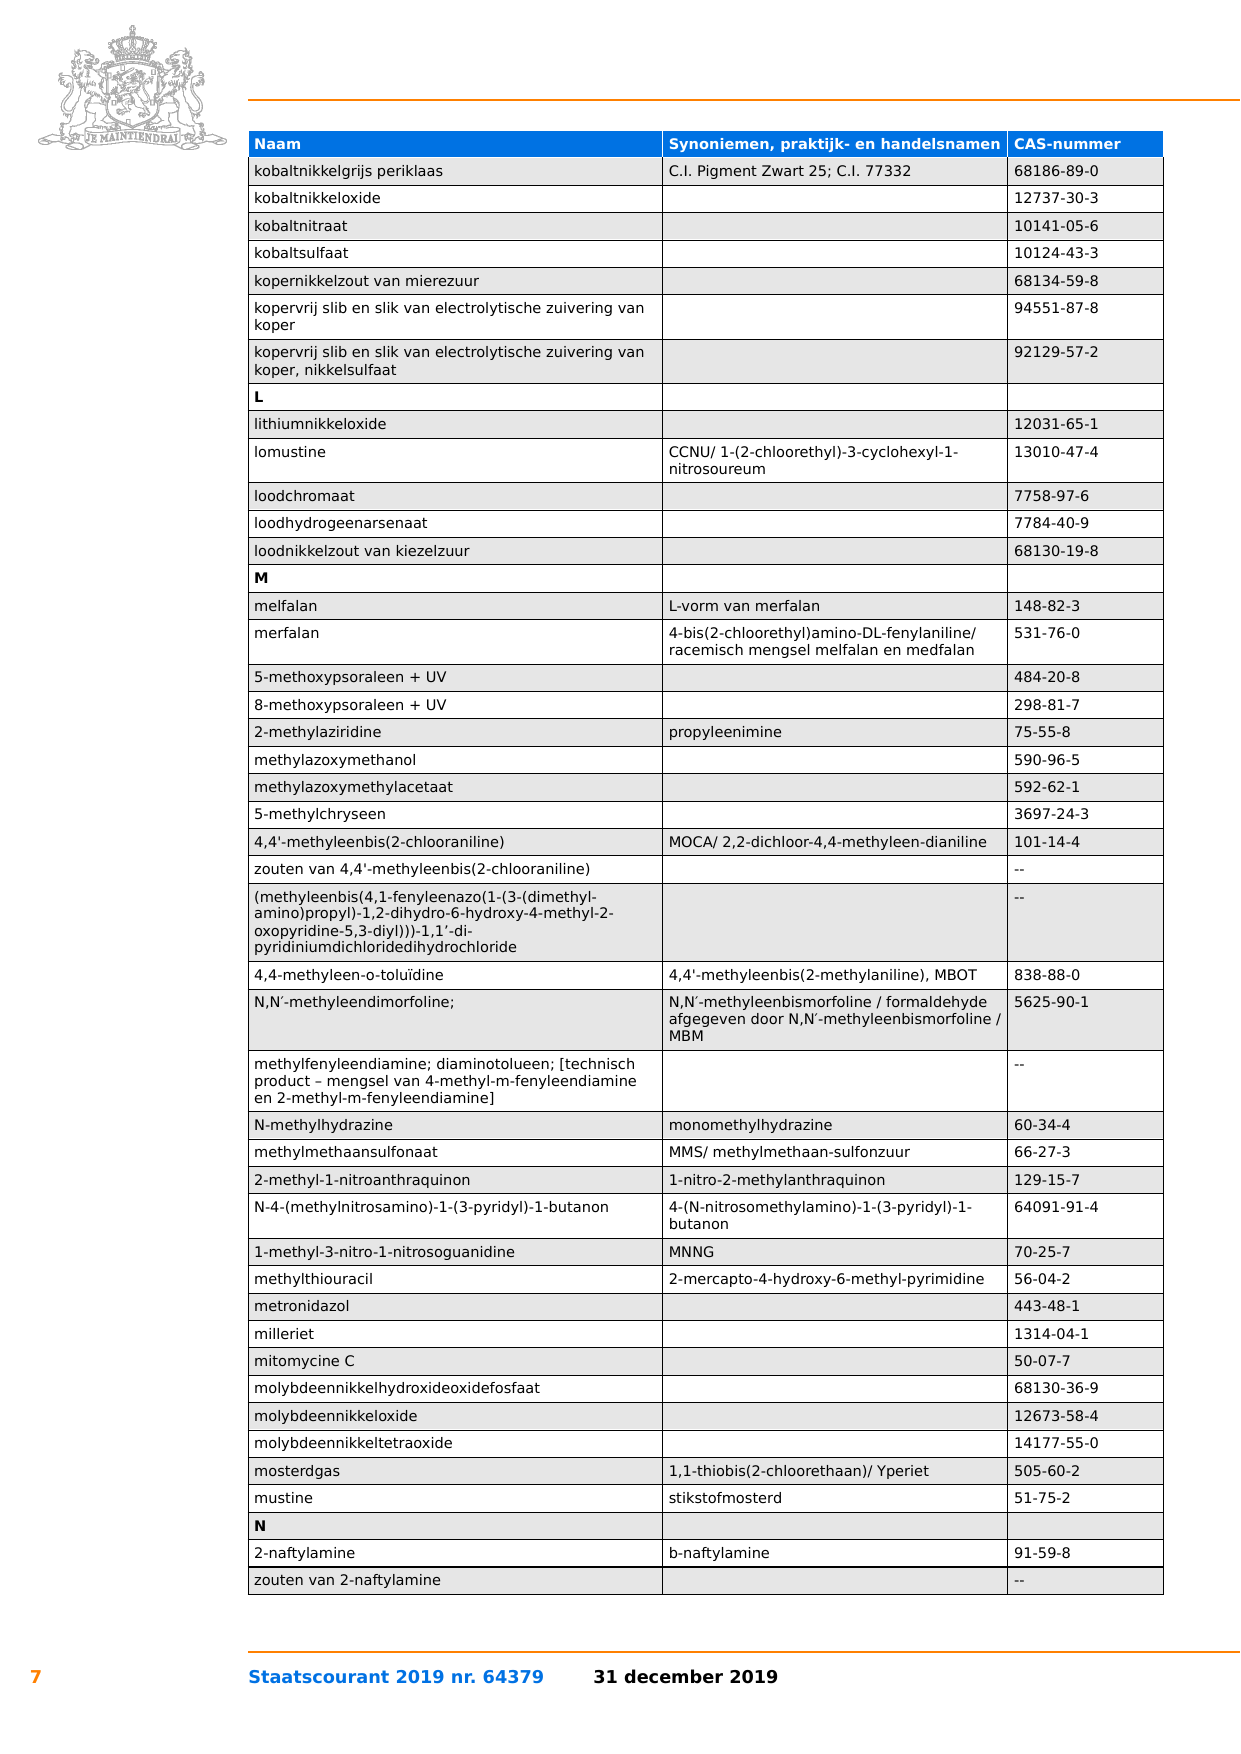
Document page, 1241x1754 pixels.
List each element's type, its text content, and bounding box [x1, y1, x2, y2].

table_cell mustine [249, 1485, 662, 1512]
table_header CAS-nummer [1008, 131, 1163, 157]
table_cell 66-27-3 [1008, 1140, 1163, 1166]
table_cell loodnikkelzout van kiezelzuur [249, 538, 662, 564]
table_cell [663, 384, 1007, 410]
table_cell mosterdgas [249, 1458, 662, 1484]
table_cell [663, 241, 1007, 267]
table_cell kopervrij slib en slik van electrolytische zuivering van koper, nikkelsulfaat [249, 340, 662, 383]
table_cell [1008, 565, 1163, 592]
table_cell L [249, 384, 662, 410]
table_cell M [249, 565, 662, 592]
table_cell 4,4'-methyleenbis(2-methylaniline), MBOT [663, 962, 1007, 988]
table_cell [663, 565, 1007, 592]
table_cell [1008, 384, 1163, 410]
table_cell 75-55-8 [1008, 719, 1163, 746]
table_cell 4,4-methyleen-o-toluïdine [249, 962, 662, 988]
table_cell [663, 538, 1007, 564]
table_cell monomethylhydrazine [663, 1112, 1007, 1138]
table_cell 51-75-2 [1008, 1485, 1163, 1512]
table_cell [663, 268, 1007, 294]
table_cell 68134-59-8 [1008, 268, 1163, 294]
table_cell zouten van 2-naftylamine [249, 1568, 662, 1594]
table_cell kopervrij slib en slik van electrolytische zuivering van koper [249, 295, 662, 339]
table_cell [663, 774, 1007, 801]
table_cell kobaltnikkeloxide [249, 186, 662, 212]
table_cell 4-(N-nitrosomethylamino)-1-(3-pyridyl)-1-butanon [663, 1194, 1007, 1238]
table_cell methylmethaansulfonaat [249, 1140, 662, 1166]
table_cell loodchromaat [249, 483, 662, 509]
table_cell [663, 1321, 1007, 1347]
table_cell 4,4'-methyleenbis(2-chlooraniline) [249, 829, 662, 855]
table_cell stikstofmosterd [663, 1485, 1007, 1512]
table_cell -- [1008, 1051, 1163, 1111]
table_cell 5625-90-1 [1008, 990, 1163, 1050]
table_cell 50-07-7 [1008, 1348, 1163, 1375]
table_cell 94551-87-8 [1008, 295, 1163, 339]
table_cell lomustine [249, 439, 662, 482]
table_cell b-naftylamine [663, 1540, 1007, 1566]
table_cell loodhydrogeenarsenaat [249, 511, 662, 537]
table_cell 12673-58-4 [1008, 1403, 1163, 1429]
table_cell N,N′-methyleendimorfoline; [249, 990, 662, 1050]
table_cell L-vorm van merfalan [663, 593, 1007, 619]
table_cell methylthiouracil [249, 1266, 662, 1292]
table_cell 148-82-3 [1008, 593, 1163, 619]
table_cell 91-59-8 [1008, 1540, 1163, 1566]
table_cell [663, 1431, 1007, 1457]
table_cell metronidazol [249, 1294, 662, 1320]
table_cell CCNU/ 1-(2-chloorethyl)-3-cyclohexyl-1-nitrosoureum [663, 439, 1007, 482]
table_cell 2-methylaziridine [249, 719, 662, 746]
table_cell [663, 802, 1007, 828]
table_cell [663, 856, 1007, 883]
table_cell [663, 884, 1007, 961]
table_cell [663, 665, 1007, 691]
table_cell molybdeennikkeltetraoxide [249, 1431, 662, 1457]
table_cell 64091-91-4 [1008, 1194, 1163, 1238]
table_cell 531-76-0 [1008, 620, 1163, 663]
table_cell [663, 1051, 1007, 1111]
table_cell 56-04-2 [1008, 1266, 1163, 1292]
table_cell [663, 1348, 1007, 1375]
table_cell 13010-47-4 [1008, 439, 1163, 482]
table_cell 3697-24-3 [1008, 802, 1163, 828]
table_cell 592-62-1 [1008, 774, 1163, 801]
table_cell (methyleenbis(4,1-fenyleenazo(1-(3-(dimethyl-amino)propyl)-1,2-dihydro-6-hydroxy-4-methyl-2-oxopyridine-5,3-diyl)))-1,1’-di-pyridiniumdichloridedihydrochloride [249, 884, 662, 961]
table_cell 8-methoxypsoraleen + UV [249, 692, 662, 718]
table_cell kobaltnikkelgrijs periklaas [249, 158, 662, 185]
table_cell 68186-89-0 [1008, 158, 1163, 185]
table_cell MOCA/ 2,2-dichloor-4,4-methyleen-dianiline [663, 829, 1007, 855]
table_cell 60-34-4 [1008, 1112, 1163, 1138]
table_cell -- [1008, 884, 1163, 961]
table_cell 4-bis(2-chloorethyl)amino-DL-fenylaniline/ racemisch mengsel melfalan en medfalan [663, 620, 1007, 663]
table_cell N [249, 1513, 662, 1539]
table_cell [663, 1294, 1007, 1320]
table_cell 10124-43-3 [1008, 241, 1163, 267]
table_cell [663, 511, 1007, 537]
table_cell kopernikkelzout van mierezuur [249, 268, 662, 294]
table_cell [663, 186, 1007, 212]
table_cell milleriet [249, 1321, 662, 1347]
table_cell 70-25-7 [1008, 1239, 1163, 1265]
table_cell methylfenyleendiamine; diaminotolueen; [technisch product – mengsel van 4-methyl-m-fenyleendiamine en 2-methyl-m-fenyleendiamine] [249, 1051, 662, 1111]
table_cell 10141-05-6 [1008, 213, 1163, 239]
table_cell molybdeennikkeloxide [249, 1403, 662, 1429]
table_cell methylazoxymethylacetaat [249, 774, 662, 801]
table_cell 298-81-7 [1008, 692, 1163, 718]
table_cell 1314-04-1 [1008, 1321, 1163, 1347]
table_cell [663, 1513, 1007, 1539]
table_cell [663, 295, 1007, 339]
table_cell 1,1-thiobis(2-chloorethaan)/ Yperiet [663, 1458, 1007, 1484]
table_cell melfalan [249, 593, 662, 619]
table_cell 1-methyl-3-nitro-1-nitrosoguanidine [249, 1239, 662, 1265]
table_cell propyleenimine [663, 719, 1007, 746]
table_cell 1-nitro-2-methylanthraquinon [663, 1167, 1007, 1193]
table_cell [663, 1403, 1007, 1429]
table_cell [663, 1376, 1007, 1402]
table_cell 101-14-4 [1008, 829, 1163, 855]
table_cell [663, 483, 1007, 509]
table_cell [1008, 1513, 1163, 1539]
table_cell -- [1008, 1568, 1163, 1594]
table_cell kobaltsulfaat [249, 241, 662, 267]
table_cell 68130-19-8 [1008, 538, 1163, 564]
table_cell mitomycine C [249, 1348, 662, 1375]
table_cell [663, 213, 1007, 239]
table_cell 12031-65-1 [1008, 411, 1163, 438]
table_cell molybdeennikkelhydroxideoxidefosfaat [249, 1376, 662, 1402]
table_cell 12737-30-3 [1008, 186, 1163, 212]
table_cell 7758-97-6 [1008, 483, 1163, 509]
table_cell methylazoxymethanol [249, 747, 662, 773]
table_cell merfalan [249, 620, 662, 663]
table_cell 838-88-0 [1008, 962, 1163, 988]
table_header Synoniemen, praktijk- en handelsnamen [663, 131, 1007, 157]
table_cell 2-methyl-1-nitroanthraquinon [249, 1167, 662, 1193]
table_cell 2-naftylamine [249, 1540, 662, 1566]
table_cell lithiumnikkeloxide [249, 411, 662, 438]
table_cell MNNG [663, 1239, 1007, 1265]
table_cell 129-15-7 [1008, 1167, 1163, 1193]
table_cell kobaltnitraat [249, 213, 662, 239]
table_cell [663, 692, 1007, 718]
table_cell zouten van 4,4'-methyleenbis(2-chlooraniline) [249, 856, 662, 883]
table_cell 92129-57-2 [1008, 340, 1163, 383]
table_cell 484-20-8 [1008, 665, 1163, 691]
table_cell 590-96-5 [1008, 747, 1163, 773]
table_cell 5-methoxypsoraleen + UV [249, 665, 662, 691]
table_header Naam [249, 131, 662, 157]
table_cell 14177-55-0 [1008, 1431, 1163, 1457]
table_cell N-4-(methylnitrosamino)-1-(3-pyridyl)-1-butanon [249, 1194, 662, 1238]
table_cell MMS/ methylmethaan-sulfonzuur [663, 1140, 1007, 1166]
table_cell [663, 340, 1007, 383]
table_cell -- [1008, 856, 1163, 883]
table_cell 5-methylchryseen [249, 802, 662, 828]
table_cell 68130-36-9 [1008, 1376, 1163, 1402]
picture [38, 25, 227, 150]
table_cell 2-mercapto-4-hydroxy-6-methyl-pyrimidine [663, 1266, 1007, 1292]
table_cell N-methylhydrazine [249, 1112, 662, 1138]
table_cell 7784-40-9 [1008, 511, 1163, 537]
table_cell 443-48-1 [1008, 1294, 1163, 1320]
table_cell [663, 1568, 1007, 1594]
table_cell C.I. Pigment Zwart 25; C.I. 77332 [663, 158, 1007, 185]
table_cell [663, 747, 1007, 773]
table_cell N,N′-methyleenbismorfoline / formaldehyde afgegeven door N,N′-methyleenbismorfoline / MBM [663, 990, 1007, 1050]
table_cell [663, 411, 1007, 438]
table_cell 505-60-2 [1008, 1458, 1163, 1484]
